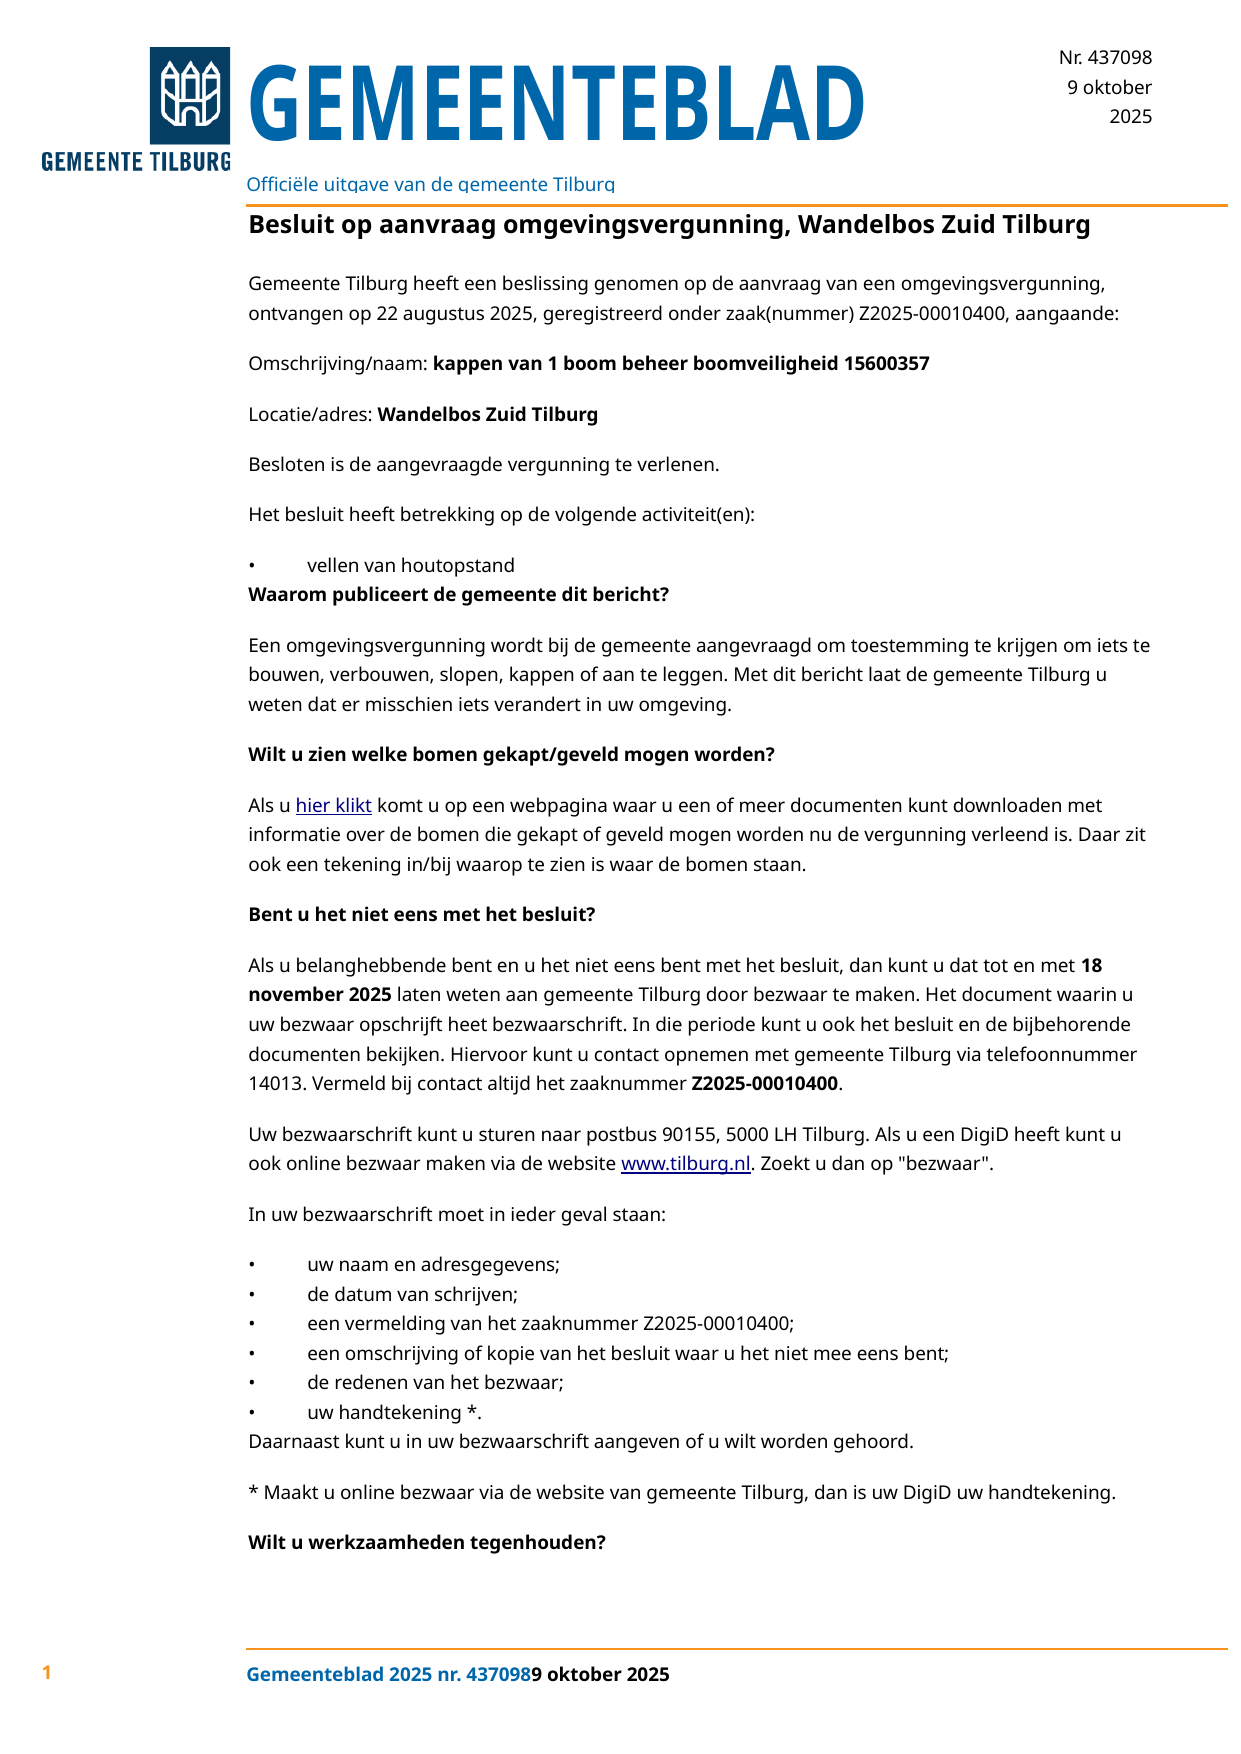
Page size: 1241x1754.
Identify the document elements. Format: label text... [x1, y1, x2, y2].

text Daarnaast kunt u in uw bezwaarschrift aangeven of u wilt worden gehoord. [248, 1429, 1152, 1454]
text Omschrijving/naam: kappen van 1 boom beheer boomveiligheid 15600357 [248, 350, 1152, 376]
list de datum van schrijven; [248, 1281, 1152, 1306]
text Locatie/adres: Wandelbos Zuid Tilburg [248, 401, 1152, 426]
text Besloten is de aangevraagde vergunning te verlenen. [248, 451, 1152, 477]
text Het besluit heeft betrekking op de volgende activiteit(en): [248, 502, 1152, 527]
text Wilt u werkzaamheden tegenhouden? [248, 1529, 1152, 1555]
text Als u hier klikt komt u op een webpagina waar u een of meer documenten kunt downloaden met informatie over de bomen die gekapt of geveld mogen worden nu de vergunning verleend is. Daar zit ook een tekening in/bij waarop te zien is waar de bomen staan. [248, 792, 1152, 877]
text Een omgevingsvergunning wordt bij de gemeente aangevraagd om toestemming te krijgen om iets te bouwen, verbouwen, slopen, kappen of aan te leggen. Met dit bericht laat de gemeente Tilburg u weten dat er misschien iets verandert in uw omgeving. [248, 632, 1152, 717]
list de redenen van het bezwaar; [248, 1369, 1152, 1395]
text Gemeente Tilburg heeft een beslissing genomen op de aanvraag van een omgevingsvergunning, ontvangen op 22 augustus 2025, geregistreerd onder zaak(nummer) Z2025-00010400, aangaande: [248, 270, 1152, 326]
text Als u belanghebbende bent en u het niet eens bent met het besluit, dan kunt u dat tot en met 18 november 2025 laten weten aan gemeente Tilburg door bezwaar te maken. Het document waarin u uw bezwaar opschrijft heet bezwaarschrift. In die periode kunt u ook het besluit en de bijbehorende documenten bekijken. Hiervoor kunt u contact opnemen met gemeente Tilburg via telefoonnummer 14013. Vermeld bij contact altijd het zaaknummer Z2025-00010400. [248, 952, 1152, 1096]
text Wilt u zien welke bomen gekapt/geveld mogen worden? [248, 742, 1152, 767]
list uw naam en adresgegevens; [248, 1251, 1152, 1277]
list een omschrijving of kopie van het besluit waar u het niet mee eens bent; [248, 1340, 1152, 1366]
text In uw bezwaarschrift moet in ieder geval staan: [248, 1201, 1152, 1226]
text Uw bezwaarschrift kunt u sturen naar postbus 90155, 5000 LH Tilburg. Als u een DigiD heeft kunt u ook online bezwaar maken via de website www.tilburg.nl. Zoekt u dan op "bezwaar". [248, 1121, 1152, 1176]
list vellen van houtopstand [248, 552, 1152, 578]
text Besluit op aanvraag omgevingsvergunning, Wandelbos Zuid Tilburg [248, 207, 1152, 241]
picture [41, 47, 231, 172]
text Waarom publiceert de gemeente dit bericht? [248, 582, 1152, 607]
text * Maakt u online bezwaar via de website van gemeente Tilburg, dan is uw DigiD uw handtekening. [248, 1479, 1152, 1505]
list een vermelding van het zaaknummer Z2025-00010400; [248, 1310, 1152, 1336]
list uw handtekening *. [248, 1399, 1152, 1425]
text Bent u het niet eens met het besluit? [248, 902, 1152, 927]
